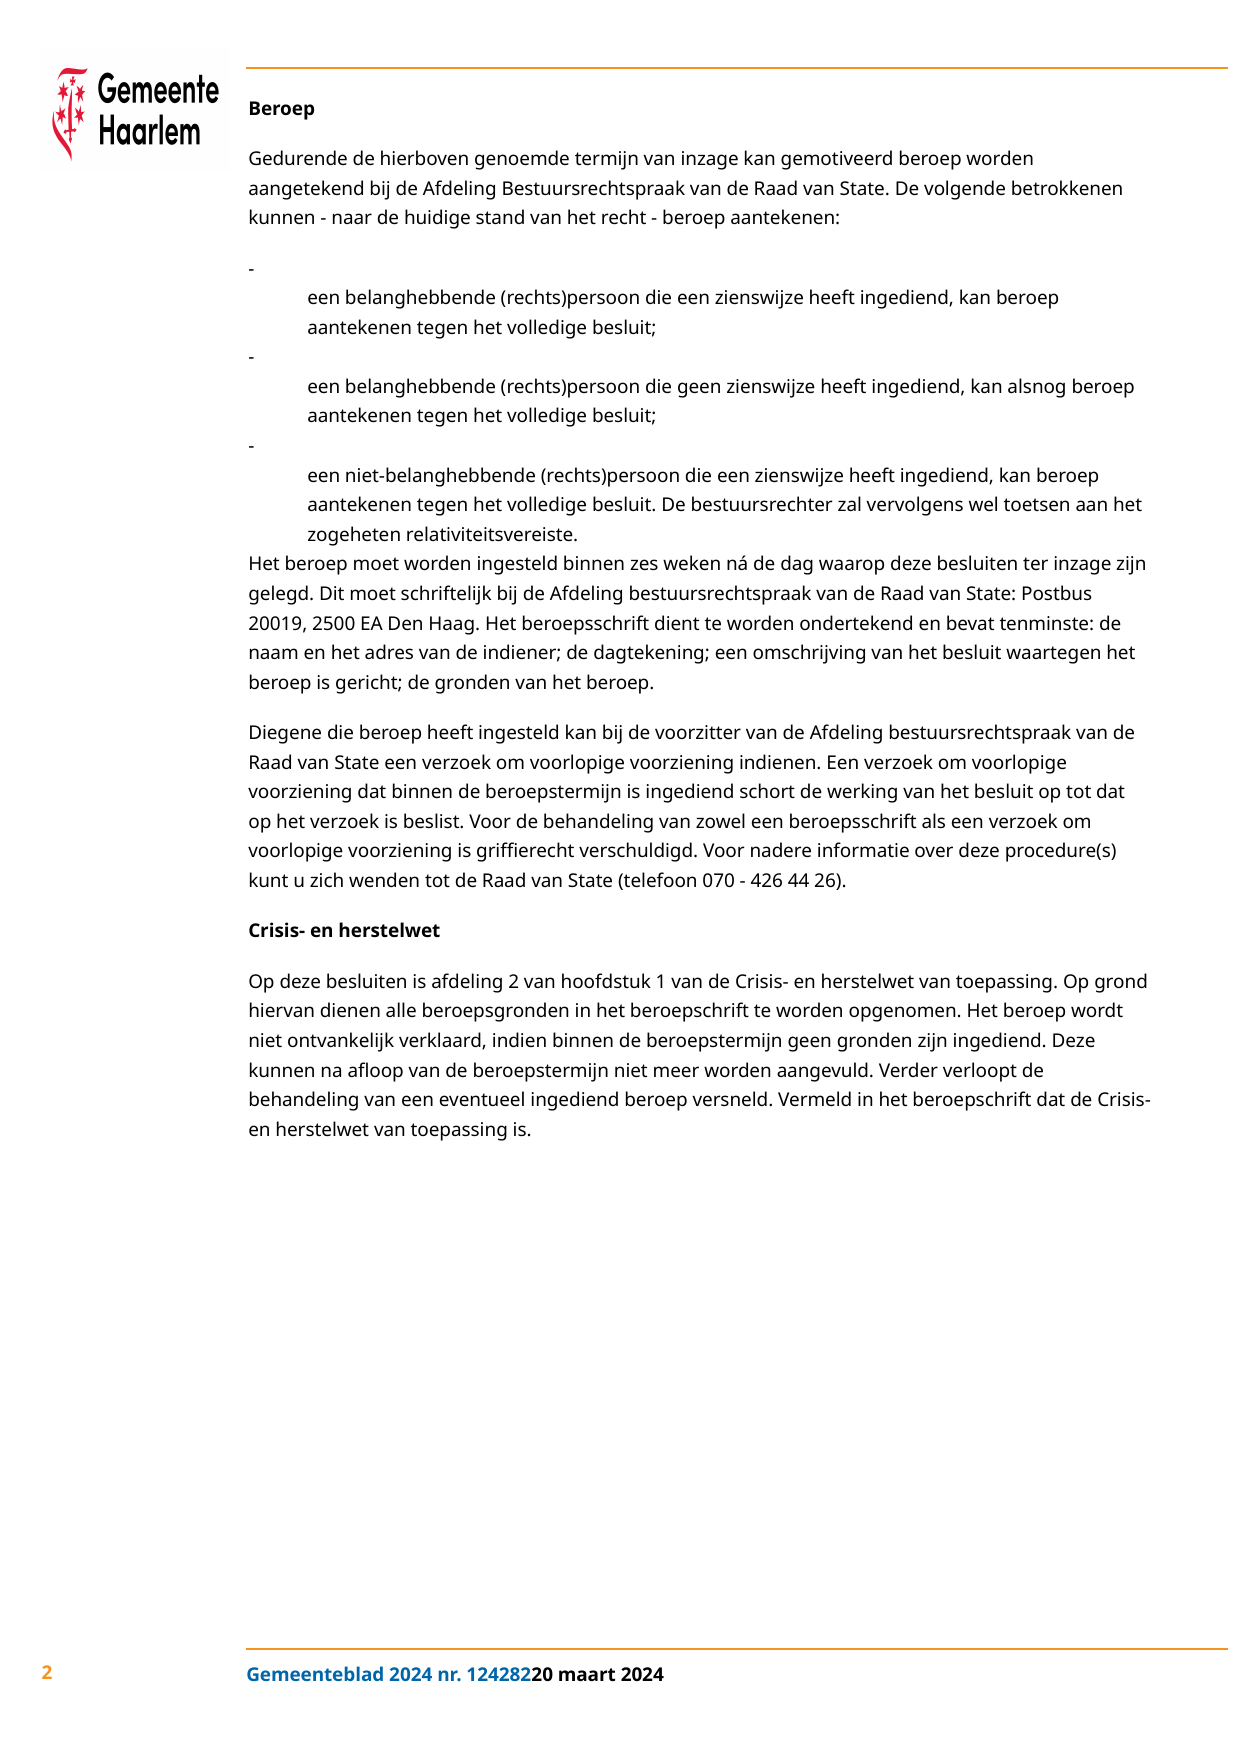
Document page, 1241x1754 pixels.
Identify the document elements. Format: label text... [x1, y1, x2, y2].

list een niet-belanghebbende (rechts)persoon die een zienswijze heeft ingediend, kan beroep aantekenen tegen het volledige besluit. De bestuursrechter zal vervolgens wel toetsen aan het zogeheten relativiteitsvereiste. [248, 462, 1152, 547]
text Op deze besluiten is afdeling 2 van hoofdstuk 1 van de Crisis- en herstelwet van toepassing. Op grond hiervan dienen alle beroepsgronden in het beroepschrift te worden opgenomen. Het beroep wordt niet ontvankelijk verklaard, indien binnen de beroepstermijn geen gronden zijn ingediend. Deze kunnen na afloop van de beroepstermijn niet meer worden aangevuld. Verder verloopt de behandeling van een eventueel ingediend beroep versneld. Vermeld in het beroepschrift dat de Crisis- en herstelwet van toepassing is. [248, 968, 1152, 1142]
list een belanghebbende (rechts)persoon die geen zienswijze heeft ingediend, kan alsnog beroep aantekenen tegen het volledige besluit; [248, 373, 1152, 428]
list een belanghebbende (rechts)persoon die een zienswijze heeft ingediend, kan beroep aantekenen tegen het volledige besluit; [248, 284, 1152, 340]
text Het beroep moet worden ingesteld binnen zes weken ná de dag waarop deze besluiten ter inzage zijn gelegd. Dit moet schriftelijk bij de Afdeling bestuursrechtspraak van de Raad van State: Postbus 20019, 2500 EA Den Haag. Het beroepsschrift dient te worden ondertekend en bevat tenminste: de naam en het adres van de indiener; de dagtekening; een omschrijving van het besluit waartegen het beroep is gericht; de gronden van het beroep. [248, 551, 1152, 695]
text Diegene die beroep heeft ingesteld kan bij de voorzitter van de Afdeling bestuursrechtspraak van de Raad van State een verzoek om voorlopige voorziening indienen. Een verzoek om voorlopige voorziening dat binnen de beroepstermijn is ingediend schort de werking van het besluit op tot dat op het verzoek is beslist. Voor de behandeling van zowel een beroepsschrift als een verzoek om voorlopige voorziening is griffierecht verschuldigd. Voor nadere informatie over deze procedure(s) kunt u zich wenden tot de Raad van State (telefoon 070 - 426 44 26). [248, 719, 1152, 893]
text Gedurende de hierboven genoemde termijn van inzage kan gemotiveerd beroep worden aangetekend bij de Afdeling Bestuursrechtspraak van de Raad van State. De volgende betrokkenen kunnen - naar de huidige stand van het recht - beroep aantekenen: [248, 145, 1152, 230]
text Crisis- en herstelwet [248, 918, 1152, 943]
text Beroep [248, 95, 1152, 121]
picture [41, 47, 231, 172]
